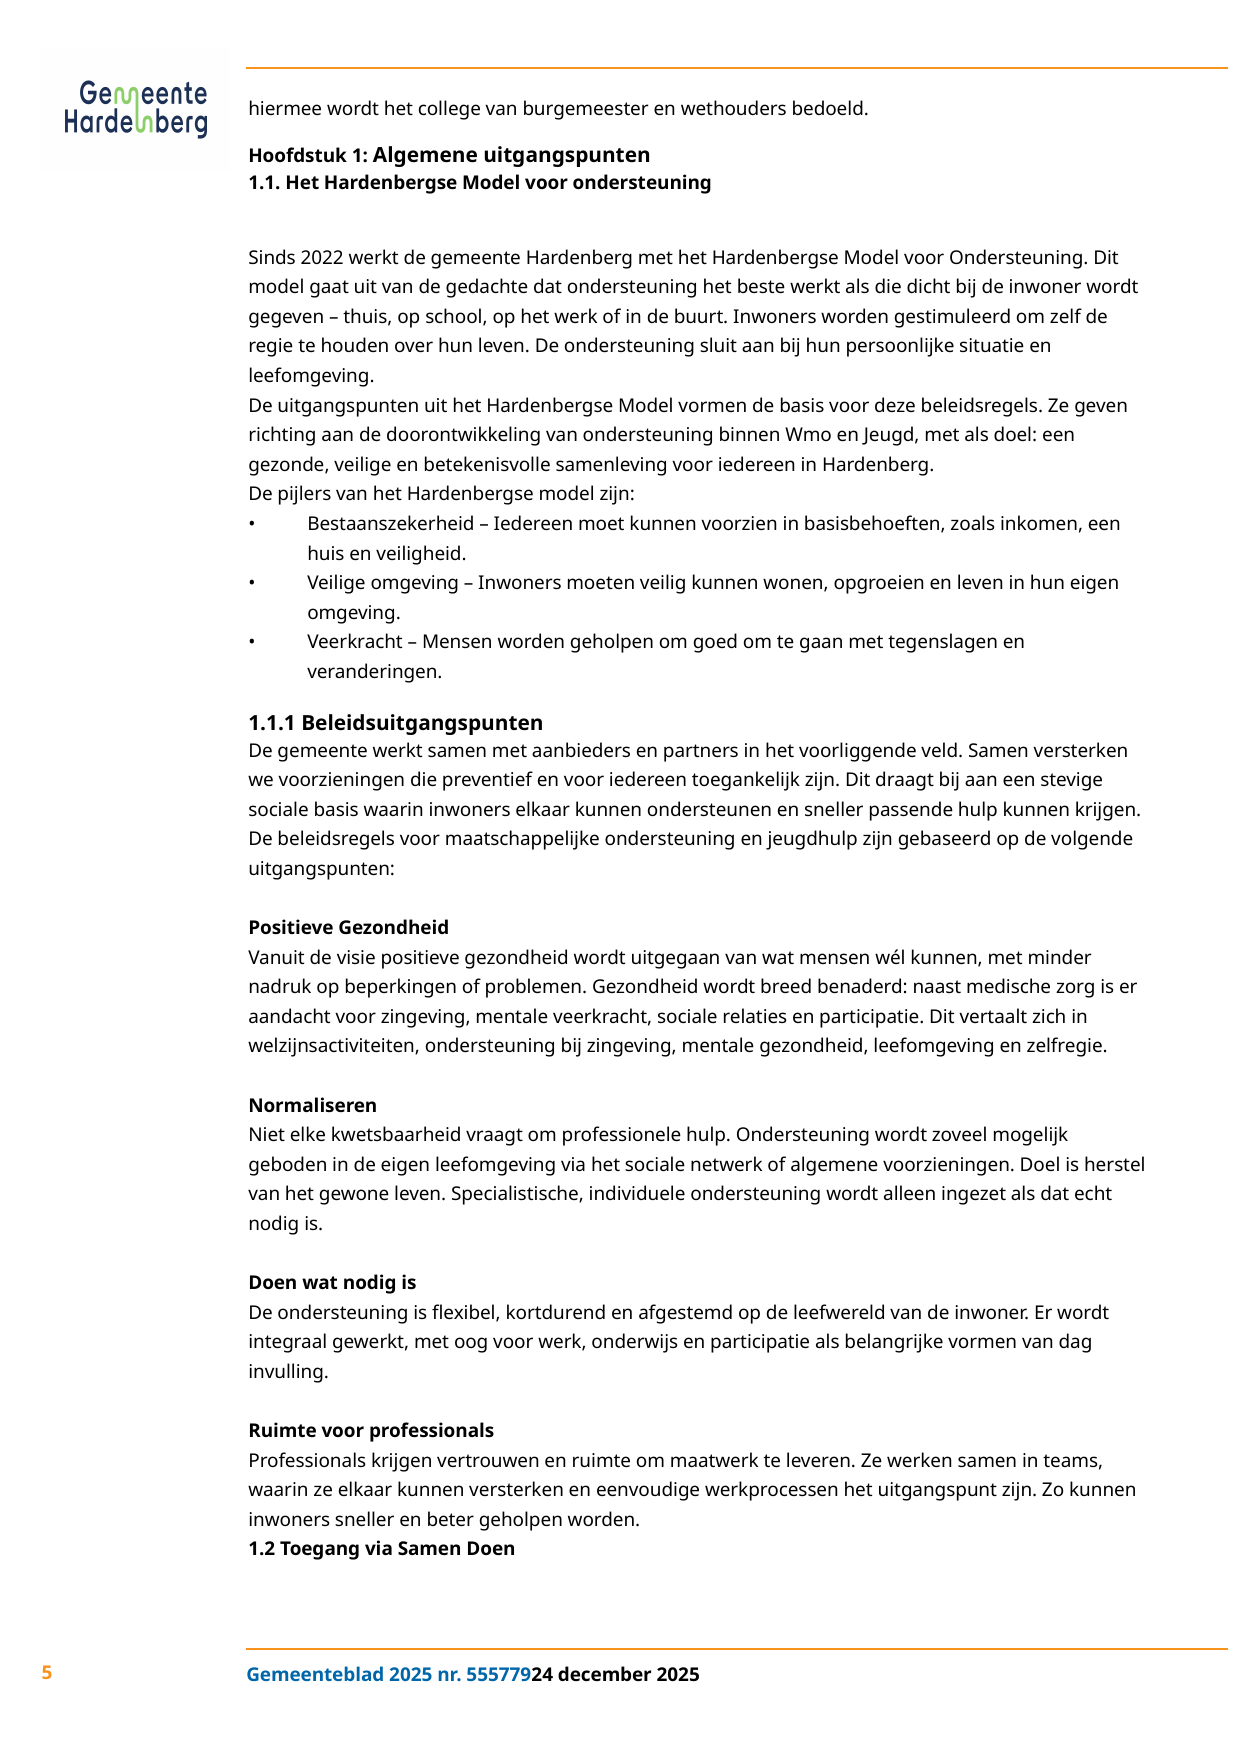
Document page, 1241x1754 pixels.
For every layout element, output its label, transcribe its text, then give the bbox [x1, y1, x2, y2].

text De gemeente werkt samen met aanbieders en partners in het voorliggende veld. Samen versterken we voorzieningen die preventief en voor iedereen toegankelijk zijn. Dit draagt bij aan een stevige sociale basis waarin inwoners elkaar kunnen ondersteunen en sneller passende hulp kunnen krijgen. [248, 737, 1152, 822]
text Positieve Gezondheid [248, 914, 1152, 940]
text De ondersteuning is flexibel, kortdurend en afgestemd op de leefwereld van de inwoner. Er wordt integraal gewerkt, met oog voor werk, onderwijs en participatie als belangrijke vormen van dag invulling. [248, 1299, 1152, 1384]
text Doen wat nodig is [248, 1269, 1152, 1295]
text hiermee wordt het college van burgemeester en wethouders bedoeld. [248, 95, 1152, 121]
text 1.1.1 Beleidsuitgangspunten [248, 708, 1152, 737]
text Professionals krijgen vertrouwen en ruimte om maatwerk te leveren. Ze werken samen in teams, waarin ze elkaar kunnen versterken en eenvoudige werkprocessen het uitgangspunt zijn. Zo kunnen inwoners sneller en beter geholpen worden. [248, 1447, 1152, 1532]
picture [41, 47, 231, 172]
text De pijlers van het Hardenbergse model zijn: [248, 481, 1152, 506]
text Hoofdstuk 1: Algemene uitgangspunten [248, 140, 1152, 169]
text Niet elke kwetsbaarheid vraagt om professionele hulp. Ondersteuning wordt zoveel mogelijk geboden in de eigen leefomgeving via het sociale netwerk of algemene voorzieningen. Doel is herstel van het gewone leven. Specialistische, individuele ondersteuning wordt alleen ingezet als dat echt nodig is. [248, 1121, 1152, 1236]
text Ruimte voor professionals [248, 1417, 1152, 1443]
text De uitgangspunten uit het Hardenbergse Model vormen de basis voor deze beleidsregels. Ze geven richting aan de doorontwikkeling van ondersteuning binnen Wmo en Jeugd, met als doel: een gezonde, veilige en betekenisvolle samenleving voor iedereen in Hardenberg. [248, 392, 1152, 477]
list Veerkracht – Mensen worden geholpen om goed om te gaan met tegenslagen en veranderingen. [248, 628, 1152, 684]
list Veilige omgeving – Inwoners moeten veilig kunnen wonen, opgroeien en leven in hun eigen omgeving. [248, 569, 1152, 624]
text 1.2 Toegang via Samen Doen [248, 1536, 1152, 1561]
list Bestaanszekerheid – Iedereen moet kunnen voorzien in basisbehoeften, zoals inkomen, een huis en veiligheid. [248, 510, 1152, 565]
text Sinds 2022 werkt de gemeente Hardenberg met het Hardenbergse Model voor Ondersteuning. Dit model gaat uit van de gedachte dat ondersteuning het beste werkt als die dicht bij de inwoner wordt gegeven – thuis, op school, op het werk of in de buurt. Inwoners worden gestimuleerd om zelf de regie te houden over hun leven. De ondersteuning sluit aan bij hun persoonlijke situatie en leefomgeving. [248, 244, 1152, 388]
text 1.1. Het Hardenbergse Model voor ondersteuning [248, 169, 1152, 194]
text Vanuit de visie positieve gezondheid wordt uitgegaan van wat mensen wél kunnen, met minder nadruk op beperkingen of problemen. Gezondheid wordt breed benaderd: naast medische zorg is er aandacht voor zingeving, mentale veerkracht, sociale relaties en participatie. Dit vertaalt zich in welzijnsactiviteiten, ondersteuning bij zingeving, mentale gezondheid, leefomgeving en zelfregie. [248, 944, 1152, 1058]
text Normaliseren [248, 1092, 1152, 1118]
text De beleidsregels voor maatschappelijke ondersteuning en jeugdhulp zijn gebaseerd op de volgende uitgangspunten: [248, 826, 1152, 881]
